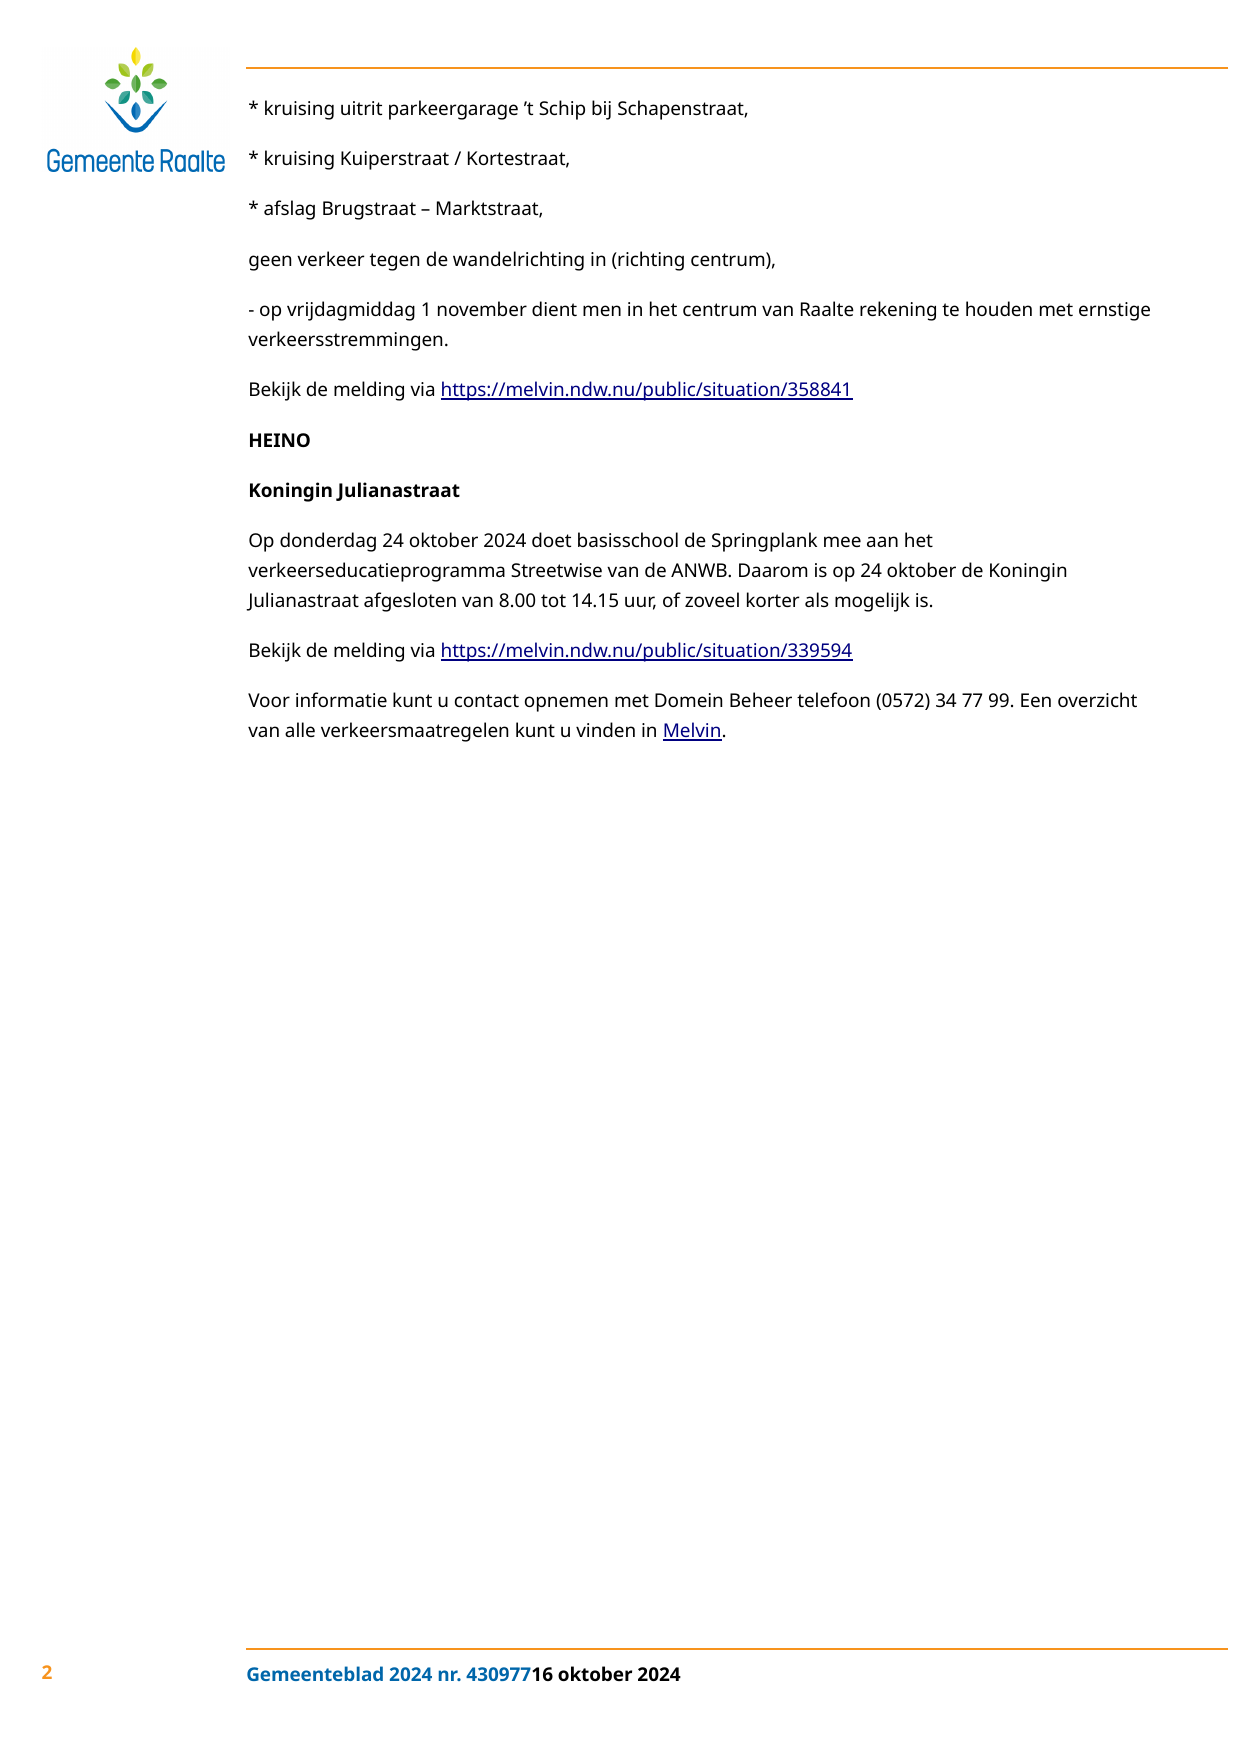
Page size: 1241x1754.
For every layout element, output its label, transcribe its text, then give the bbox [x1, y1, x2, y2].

text * kruising Kuiperstraat / Kortestraat, [248, 145, 1152, 171]
picture [41, 47, 231, 172]
text Op donderdag 24 oktober 2024 doet basisschool de Springplank mee aan het verkeerseducatieprogramma Streetwise van de ANWB. Daarom is op 24 oktober de Koningin Julianastraat afgesloten van 8.00 tot 14.15 uur, of zoveel korter als mogelijk is. [248, 528, 1152, 613]
text * afslag Brugstraat – Marktstraat, [248, 196, 1152, 221]
text Koningin Julianastraat [248, 477, 1152, 503]
text geen verkeer tegen de wandelrichting in (richting centrum), [248, 246, 1152, 272]
text Voor informatie kunt u contact opnemen met Domein Beheer telefoon (0572) 34 77 99. Een overzicht van alle verkeersmaatregelen kunt u vinden in Melvin. [248, 688, 1152, 743]
text Bekijk de melding via https://melvin.ndw.nu/public/situation/339594 [248, 637, 1152, 663]
text * kruising uitrit parkeergarage ’t Schip bij Schapenstraat, [248, 95, 1152, 121]
text HEINO [248, 427, 1152, 453]
text - op vrijdagmiddag 1 november dient men in het centrum van Raalte rekening te houden met ernstige verkeersstremmingen. [248, 296, 1152, 352]
text Bekijk de melding via https://melvin.ndw.nu/public/situation/358841 [248, 376, 1152, 402]
